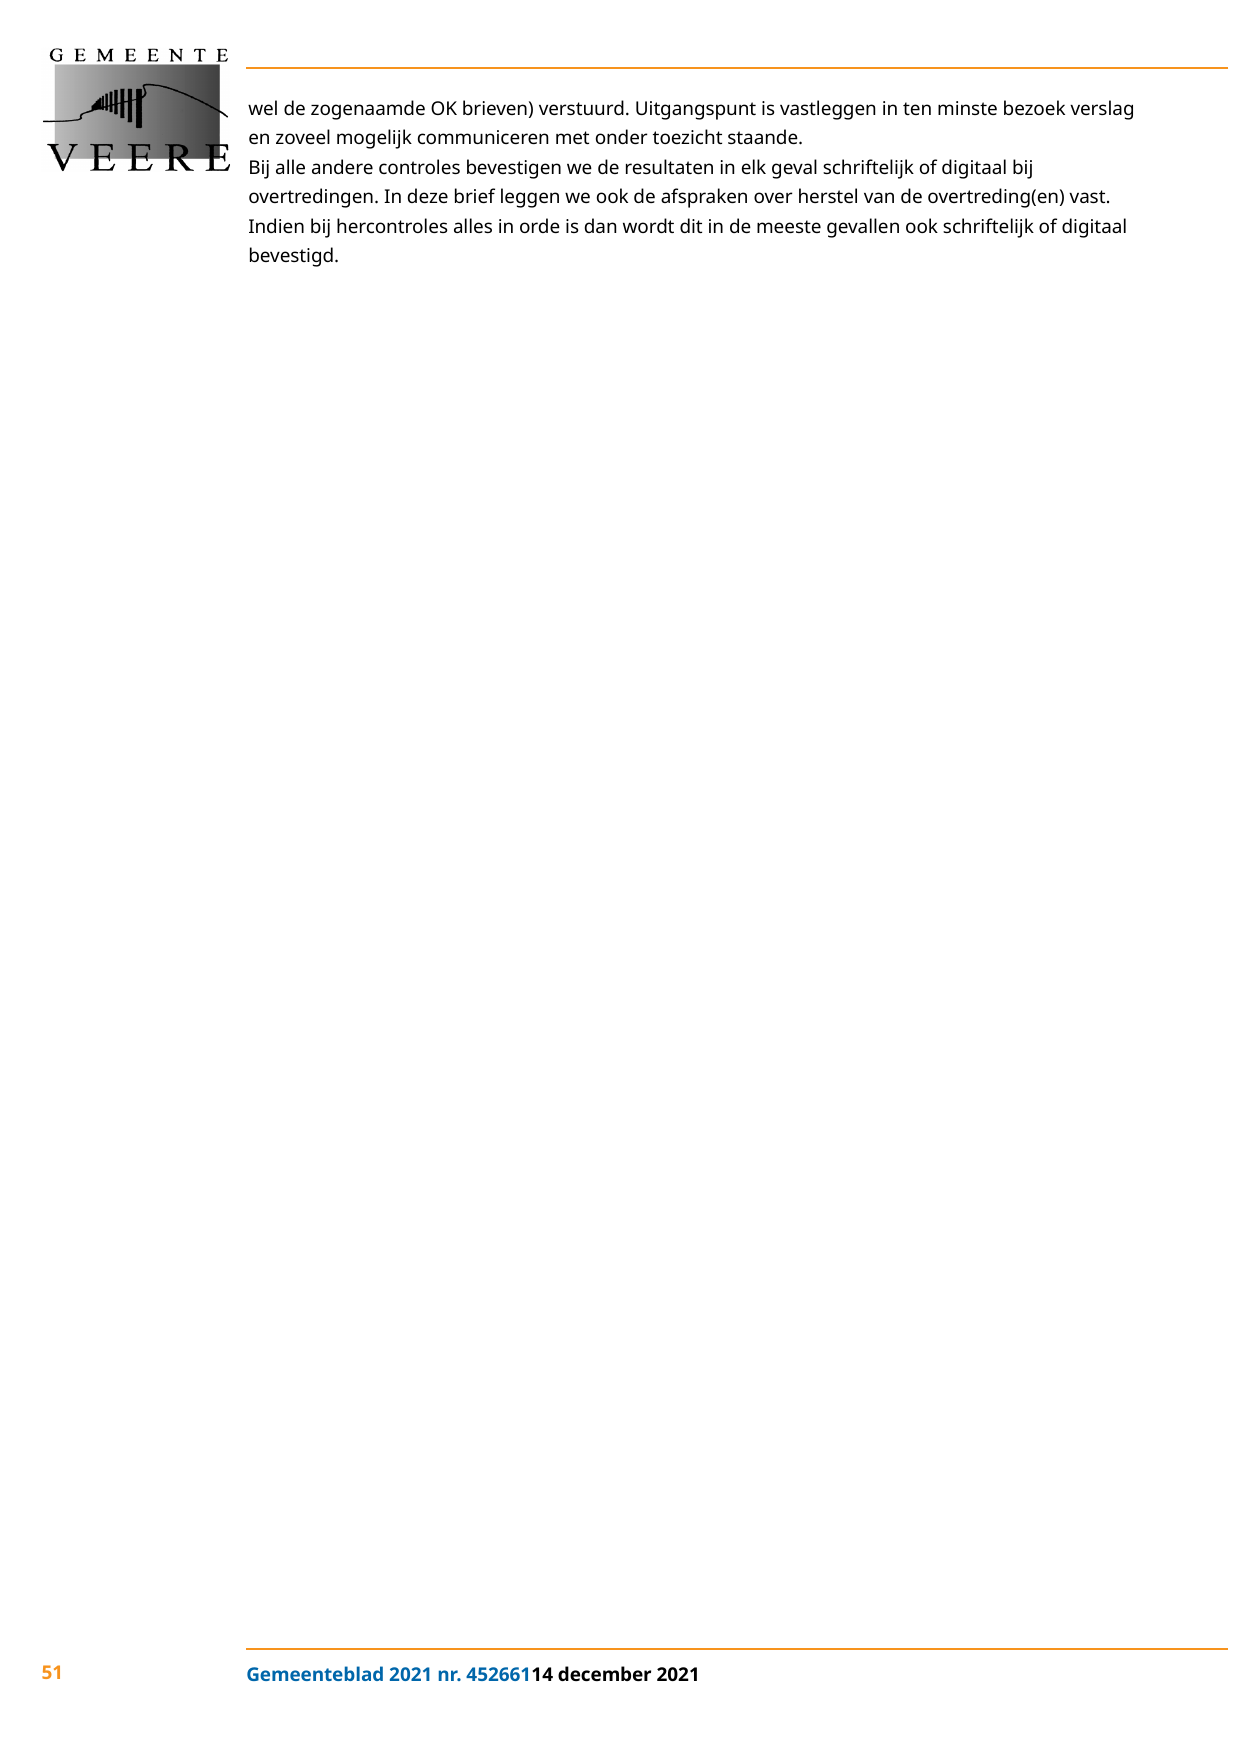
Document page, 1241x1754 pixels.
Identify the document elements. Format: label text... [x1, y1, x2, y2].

picture [41, 47, 231, 172]
text Bij alle andere controles bevestigen we de resultaten in elk geval schriftelijk of digitaal bij overtredingen. In deze brief leggen we ook de afspraken over herstel van de overtreding(en) vast. Indien bij hercontroles alles in orde is dan wordt dit in de meeste gevallen ook schriftelijk of digitaal bevestigd. [248, 154, 1152, 268]
text wel de zogenaamde OK brieven) verstuurd. Uitgangspunt is vastleggen in ten minste bezoek verslag en zoveel mogelijk communiceren met onder toezicht staande. [248, 95, 1152, 150]
